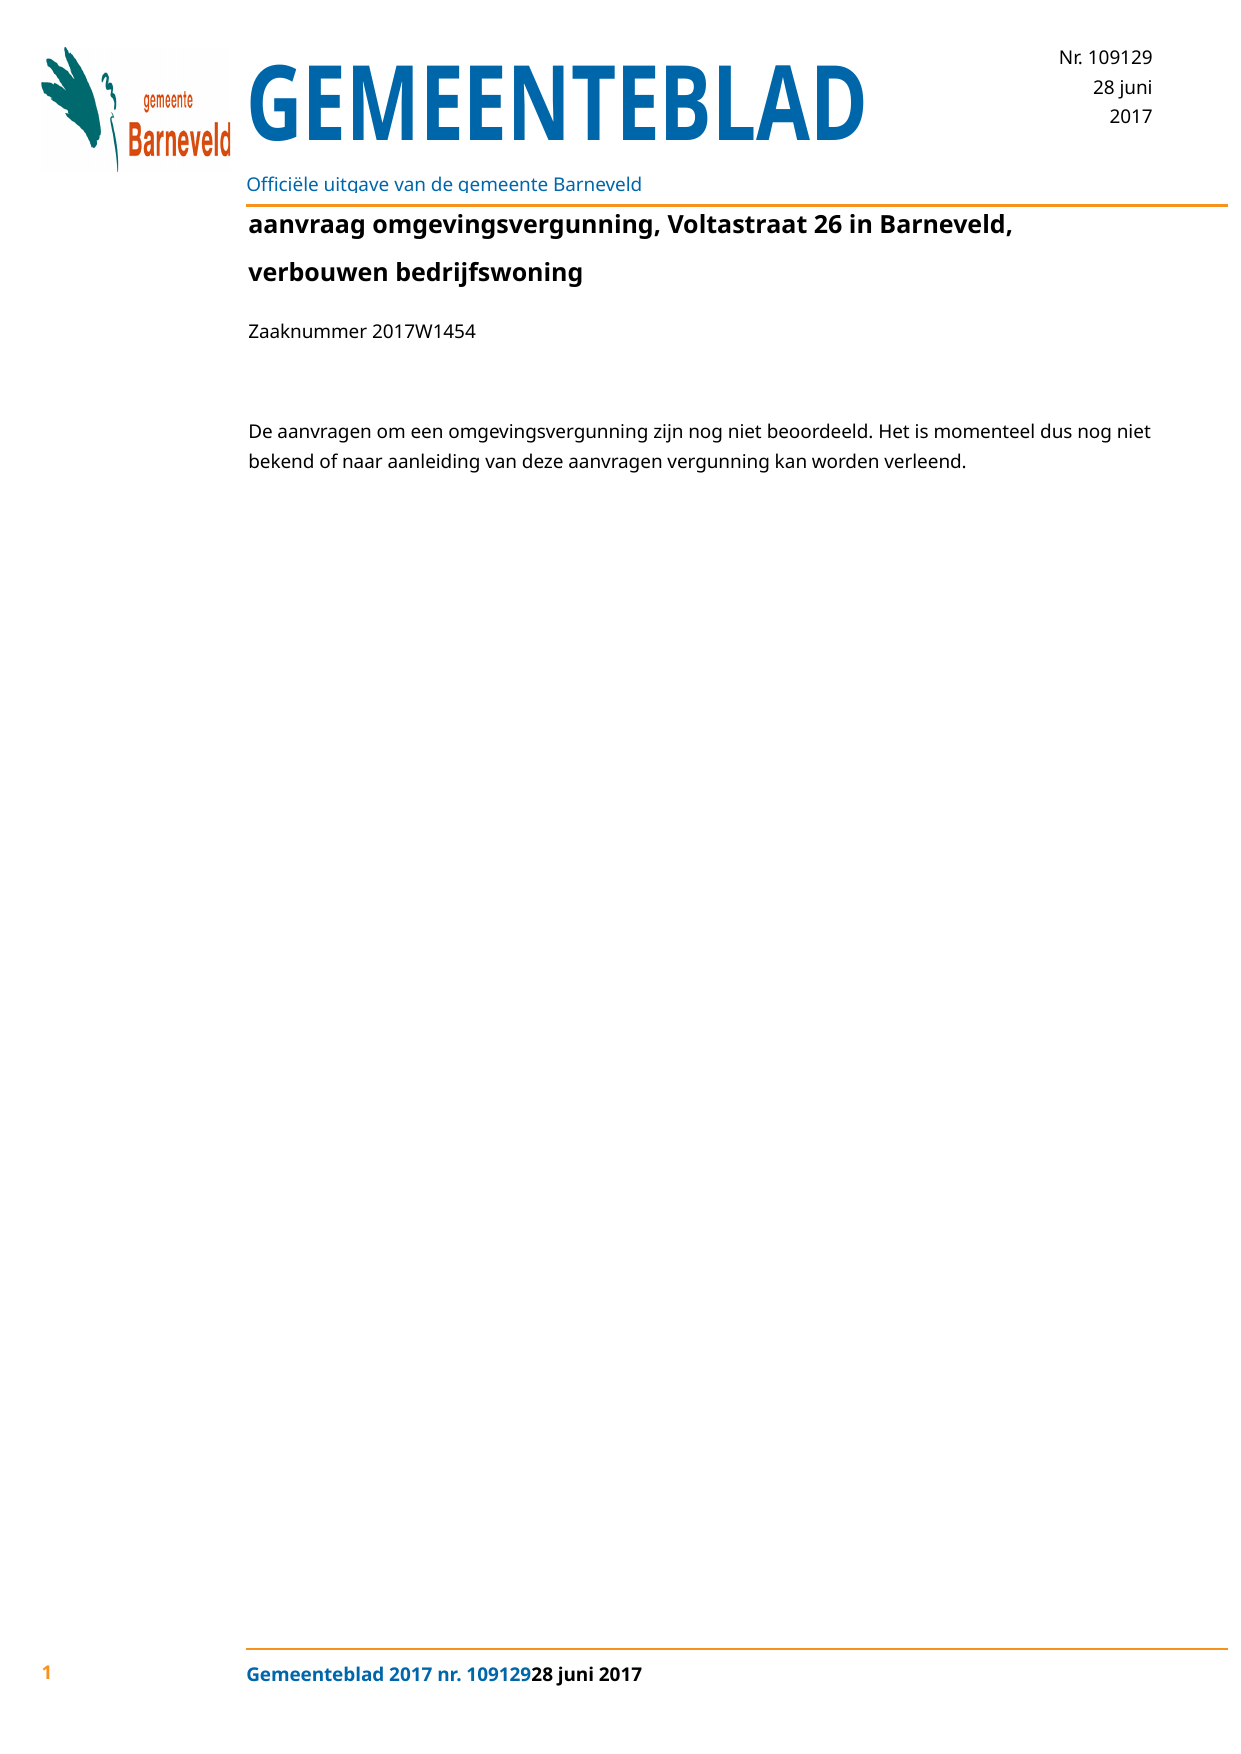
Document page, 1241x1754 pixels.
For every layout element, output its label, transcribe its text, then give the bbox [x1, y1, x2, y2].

text Zaaknummer 2017W1454 [248, 318, 1152, 344]
picture [41, 47, 231, 172]
text De aanvragen om een omgevingsvergunning zijn nog niet beoordeeld. Het is momenteel dus nog niet bekend of naar aanleiding van deze aanvragen vergunning kan worden verleend. [248, 419, 1152, 474]
text aanvraag omgevingsvergunning, Voltastraat 26 in Barneveld, verbouwen bedrijfswoning [248, 207, 1152, 288]
